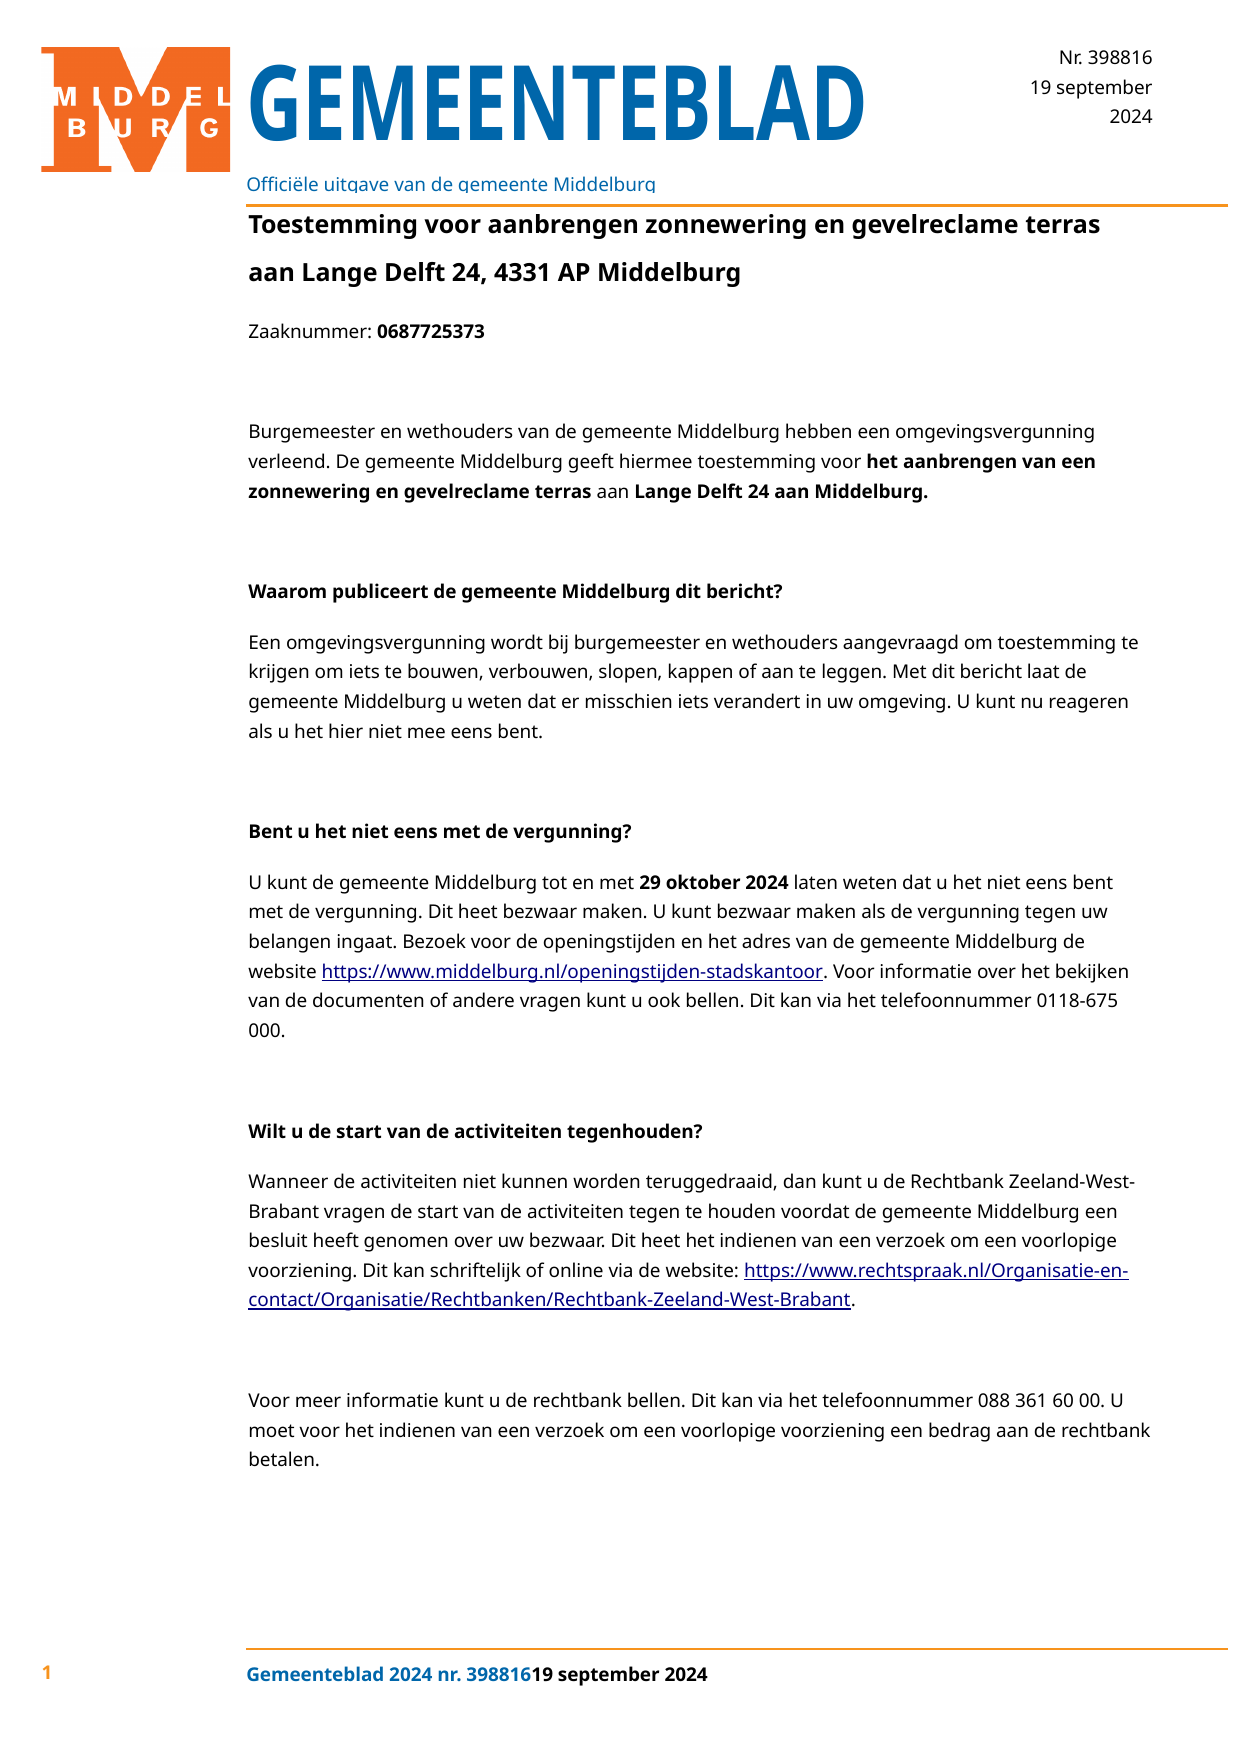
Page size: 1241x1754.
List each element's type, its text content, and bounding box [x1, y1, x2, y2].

text Toestemming voor aanbrengen zonnewering en gevelreclame terras aan Lange Delft 24, 4331 AP Middelburg [248, 207, 1152, 288]
text U kunt de gemeente Middelburg tot en met 29 oktober 2024 laten weten dat u het niet eens bent met de vergunning. Dit heet bezwaar maken. U kunt bezwaar maken als de vergunning tegen uw belangen ingaat. Bezoek voor de openingstijden en het adres van de gemeente Middelburg de website https://www.middelburg.nl/openingstijden-stadskantoor. Voor informatie over het bekijken van de documenten of andere vragen kunt u ook bellen. Dit kan via het telefoonnummer 0118-675 000. [248, 869, 1152, 1043]
text Wilt u de start van de activiteiten tegenhouden? [248, 1118, 1152, 1144]
text Voor meer informatie kunt u de rechtbank bellen. Dit kan via het telefoonnummer 088 361 60 00. U moet voor het indienen van een verzoek om een voorlopige voorziening een bedrag aan de rechtbank betalen. [248, 1387, 1152, 1472]
text Zaaknummer: 0687725373 [248, 318, 1152, 344]
text Bent u het niet eens met de vergunning? [248, 819, 1152, 844]
text Waarom publiceert de gemeente Middelburg dit bericht? [248, 579, 1152, 604]
text Wanneer de activiteiten niet kunnen worden teruggedraaid, dan kunt u de Rechtbank Zeeland-West-Brabant vragen de start van de activiteiten tegen te houden voordat de gemeente Middelburg een besluit heeft genomen over uw bezwaar. Dit heet het indienen van een verzoek om een voorlopige voorziening. Dit kan schriftelijk of online via de website: https://www.rechtspraak.nl/Organisatie-en-contact/Organisatie/Rechtbanken/Rechtbank-Zeeland-West-Brabant. [248, 1168, 1152, 1312]
text Burgemeester en wethouders van de gemeente Middelburg hebben een omgevingsvergunning verleend. De gemeente Middelburg geeft hiermee toestemming voor het aanbrengen van een zonnewering en gevelreclame terras aan Lange Delft 24 aan Middelburg. [248, 419, 1152, 504]
text Een omgevingsvergunning wordt bij burgemeester en wethouders aangevraagd om toestemming te krijgen om iets te bouwen, verbouwen, slopen, kappen of aan te leggen. Met dit bericht laat de gemeente Middelburg u weten dat er misschien iets verandert in uw omgeving. U kunt nu reageren als u het hier niet mee eens bent. [248, 629, 1152, 744]
picture [41, 47, 231, 172]
